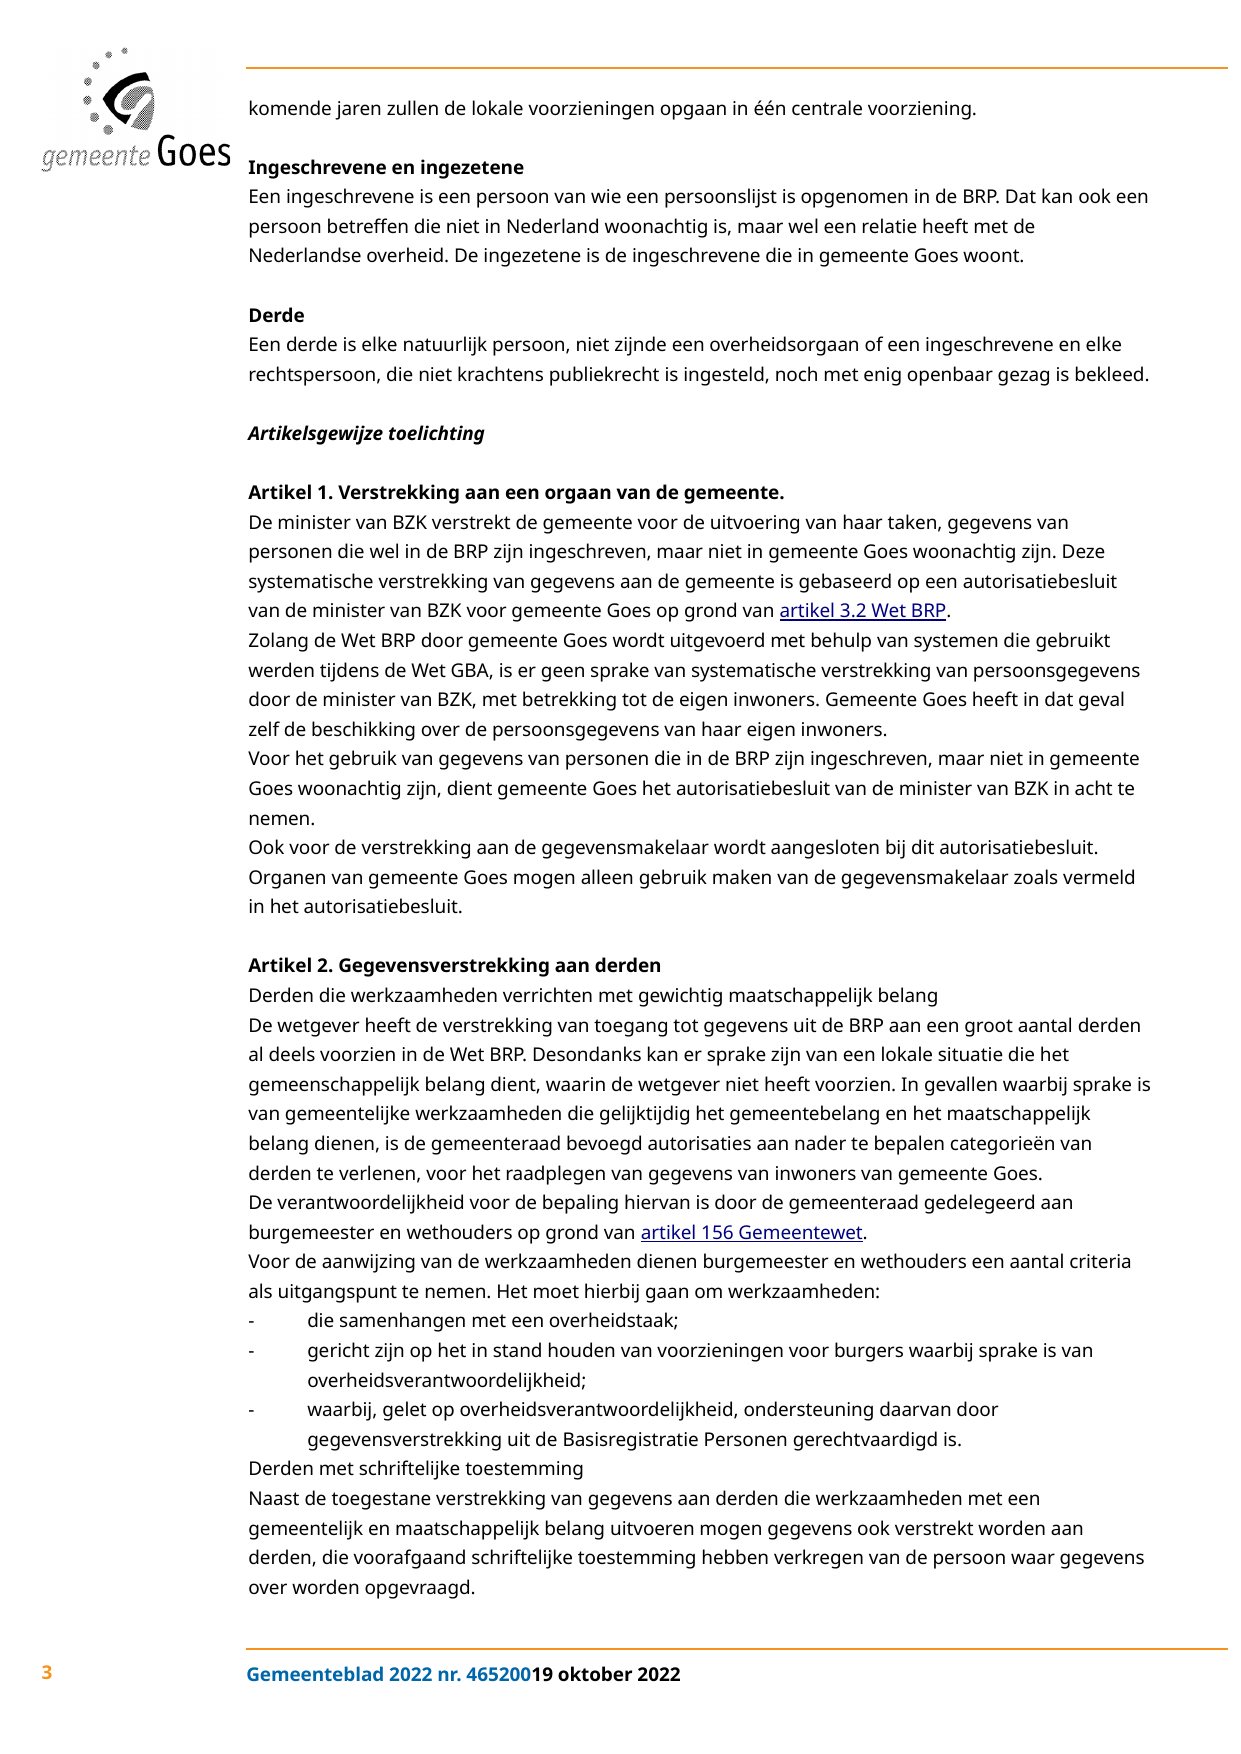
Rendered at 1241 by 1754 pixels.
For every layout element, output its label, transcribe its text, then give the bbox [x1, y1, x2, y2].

text Ingeschrevene en ingezetene [248, 154, 1152, 180]
text Voor de aanwijzing van de werkzaamheden dienen burgemeester en wethouders een aantal criteria als uitgangspunt te nemen. Het moet hierbij gaan om werkzaamheden: [248, 1248, 1152, 1304]
picture [41, 47, 231, 172]
list die samenhangen met een overheidstaak; [248, 1308, 1152, 1333]
text Voor het gebruik van gegevens van personen die in de BRP zijn ingeschreven, maar niet in gemeente Goes woonachtig zijn, dient gemeente Goes het autorisatiebesluit van de minister van BZK in acht te nemen. [248, 746, 1152, 831]
text Artikel 1. Verstrekking aan een orgaan van de gemeente. [248, 479, 1152, 505]
list waarbij, gelet op overheidsverantwoordelijkheid, ondersteuning daarvan door gegevensverstrekking uit de Basisregistratie Personen gerechtvaardigd is. [248, 1396, 1152, 1452]
text Naast de toegestane verstrekking van gegevens aan derden die werkzaamheden met een gemeentelijk en maatschappelijk belang uitvoeren mogen gegevens ook verstrekt worden aan derden, die voorafgaand schriftelijke toestemming hebben verkregen van de persoon waar gegevens over worden opgevraagd. [248, 1485, 1152, 1600]
list gericht zijn op het in stand houden van voorzieningen voor burgers waarbij sprake is van overheidsverantwoordelijkheid; [248, 1337, 1152, 1393]
text Artikelsgewijze toelichting [248, 420, 1152, 446]
text Derde [248, 302, 1152, 328]
text Zolang de Wet BRP door gemeente Goes wordt uitgevoerd met behulp van systemen die gebruikt werden tijdens de Wet GBA, is er geen sprake van systematische verstrekking van persoonsgegevens door de minister van BZK, met betrekking tot de eigen inwoners. Gemeente Goes heeft in dat geval zelf de beschikking over de persoonsgegevens van haar eigen inwoners. [248, 627, 1152, 742]
text Een ingeschrevene is een persoon van wie een persoonslijst is opgenomen in de BRP. Dat kan ook een persoon betreffen die niet in Nederland woonachtig is, maar wel een relatie heeft met de Nederlandse overheid. De ingezetene is de ingeschrevene die in gemeente Goes woont. [248, 183, 1152, 268]
text Derden met schriftelijke toestemming [248, 1456, 1152, 1481]
text Ook voor de verstrekking aan de gegevensmakelaar wordt aangesloten bij dit autorisatiebesluit. Organen van gemeente Goes mogen alleen gebruik maken van de gegevensmakelaar zoals vermeld in het autorisatiebesluit. [248, 834, 1152, 919]
text komende jaren zullen de lokale voorzieningen opgaan in één centrale voorziening. [248, 95, 1152, 121]
text De minister van BZK verstrekt de gemeente voor de uitvoering van haar taken, gegevens van personen die wel in de BRP zijn ingeschreven, maar niet in gemeente Goes woonachtig zijn. Deze systematische verstrekking van gegevens aan de gemeente is gebaseerd op een autorisatiebesluit van de minister van BZK voor gemeente Goes op grond van artikel 3.2 Wet BRP. [248, 509, 1152, 623]
text De verantwoordelijkheid voor de bepaling hiervan is door de gemeenteraad gedelegeerd aan burgemeester en wethouders op grond van artikel 156 Gemeentewet. [248, 1189, 1152, 1245]
text Derden die werkzaamheden verrichten met gewichtig maatschappelijk belang [248, 982, 1152, 1008]
text Een derde is elke natuurlijk persoon, niet zijnde een overheidsorgaan of een ingeschrevene en elke rechtspersoon, die niet krachtens publiekrecht is ingesteld, noch met enig openbaar gezag is bekleed. [248, 331, 1152, 387]
text Artikel 2. Gegevensverstrekking aan derden [248, 953, 1152, 978]
text De wetgever heeft de verstrekking van toegang tot gegevens uit de BRP aan een groot aantal derden al deels voorzien in de Wet BRP. Desondanks kan er sprake zijn van een lokale situatie die het gemeenschappelijk belang dient, waarin de wetgever niet heeft voorzien. In gevallen waarbij sprake is van gemeentelijke werkzaamheden die gelijktijdig het gemeentebelang en het maatschappelijk belang dienen, is de gemeenteraad bevoegd autorisaties aan nader te bepalen categorieën van derden te verlenen, voor het raadplegen van gegevens van inwoners van gemeente Goes. [248, 1012, 1152, 1186]
